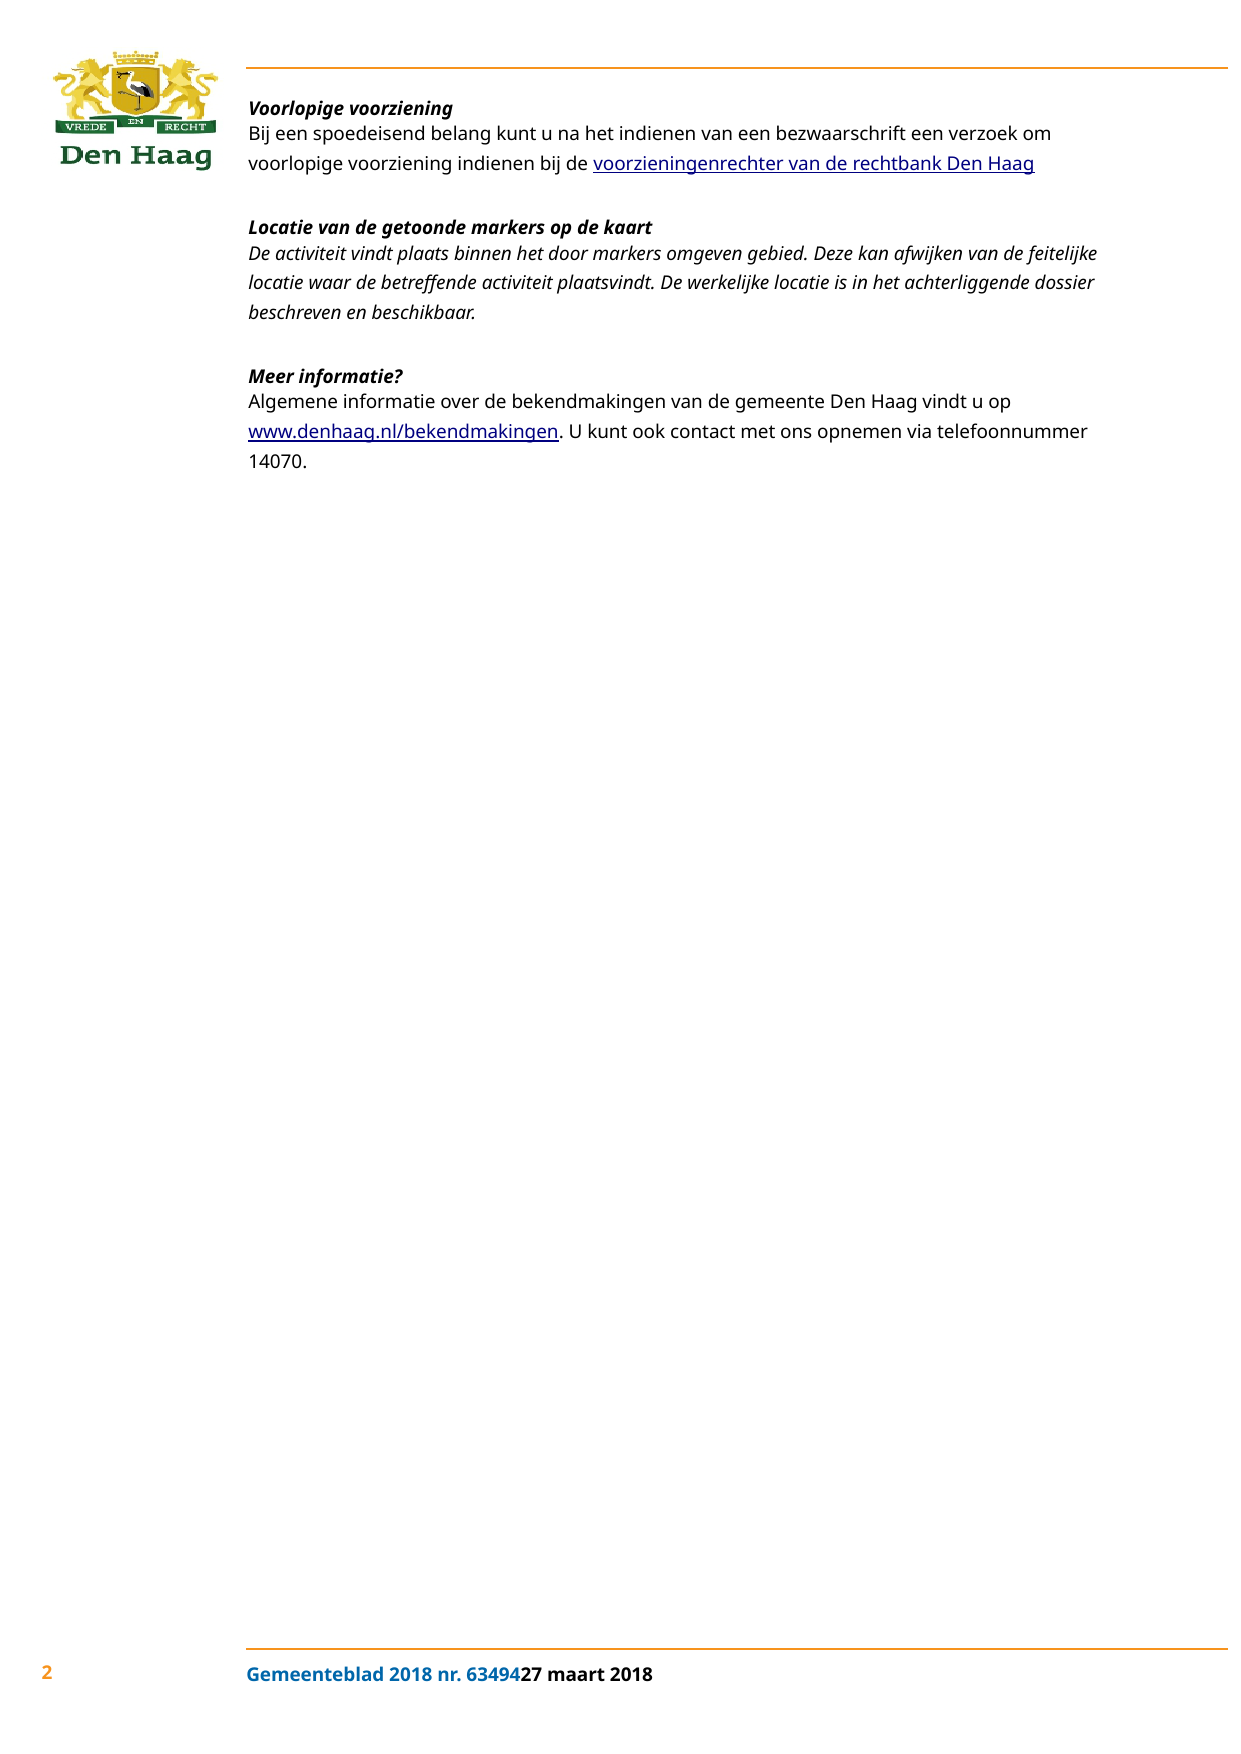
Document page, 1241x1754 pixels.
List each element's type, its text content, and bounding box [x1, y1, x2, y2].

text Bij een spoedeisend belang kunt u na het indienen van een bezwaarschrift een verzoek om voorlopige voorziening indienen bij de voorzieningenrechter van de rechtbank Den Haag [248, 121, 1152, 176]
text Meer informatie? [248, 363, 1152, 389]
picture [41, 47, 231, 172]
text De activiteit vindt plaats binnen het door markers omgeven gebied. Deze kan afwijken van de feitelijke locatie waar de betreffende activiteit plaatsvindt. De werkelijke locatie is in het achterliggende dossier beschreven en beschikbaar. [248, 240, 1152, 325]
text Algemene informatie over de bekendmakingen van de gemeente Den Haag vindt u op www.denhaag.nl/bekendmakingen. U kunt ook contact met ons opnemen via telefoonnummer 14070. [248, 389, 1152, 473]
text Voorlopige voorziening [248, 95, 1152, 121]
text Locatie van de getoonde markers op de kaart [248, 214, 1152, 240]
